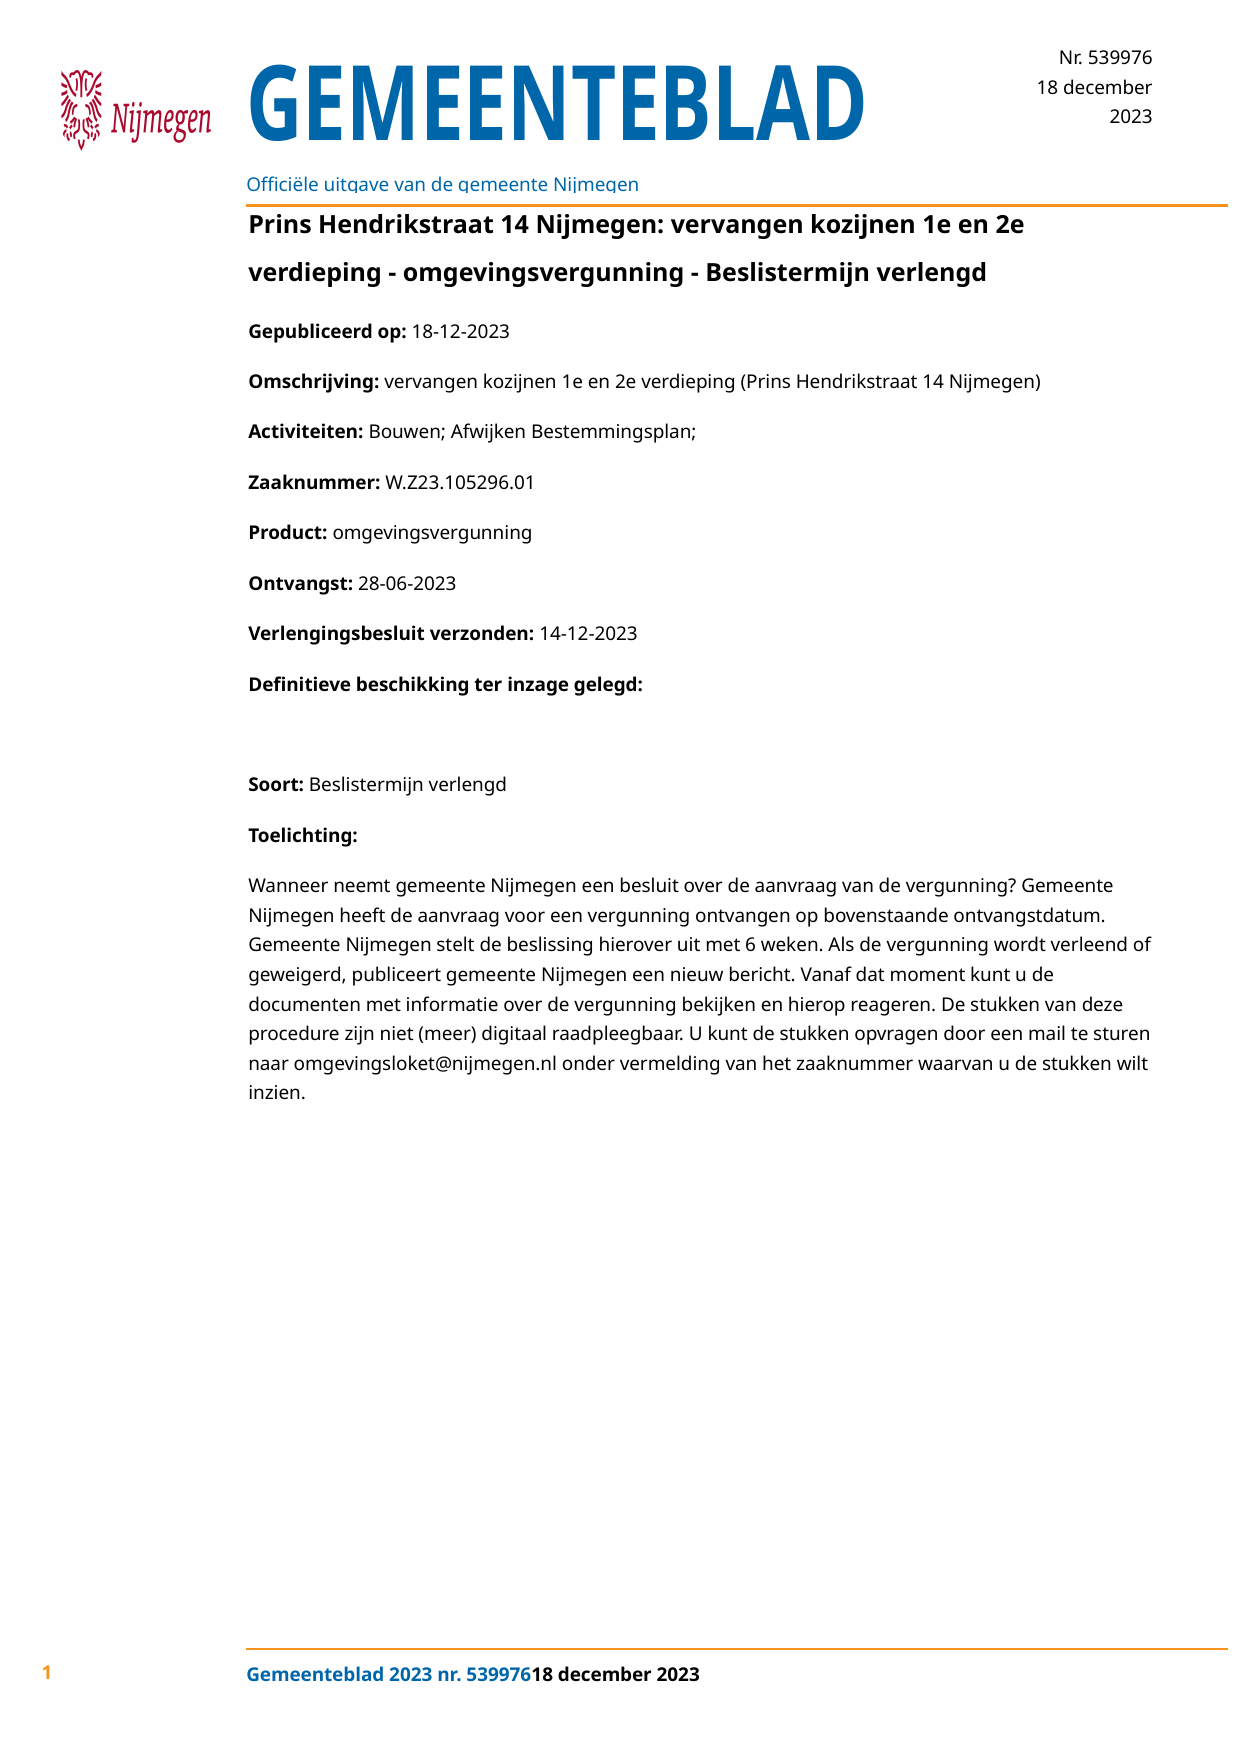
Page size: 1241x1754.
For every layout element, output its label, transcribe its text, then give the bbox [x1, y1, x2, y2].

text Toelichting: [248, 822, 1152, 848]
picture [41, 47, 231, 172]
text Product: omgevingsvergunning [248, 519, 1152, 545]
text Ontvangst: 28-06-2023 [248, 570, 1152, 596]
text Verlengingsbesluit verzonden: 14-12-2023 [248, 620, 1152, 646]
text Wanneer neemt gemeente Nijmegen een besluit over de aanvraag van de vergunning? Gemeente Nijmegen heeft de aanvraag voor een vergunning ontvangen op bovenstaande ontvangstdatum. Gemeente Nijmegen stelt de beslissing hierover uit met 6 weken. Als de vergunning wordt verleend of geweigerd, publiceert gemeente Nijmegen een nieuw bericht. Vanaf dat moment kunt u de documenten met informatie over de vergunning bekijken en hierop reageren. De stukken van deze procedure zijn niet (meer) digitaal raadpleegbaar. U kunt de stukken opvragen door een mail te sturen naar omgevingsloket@nijmegen.nl onder vermelding van het zaaknummer waarvan u de stukken wilt inzien. [248, 872, 1152, 1105]
text Zaaknummer: W.Z23.105296.01 [248, 469, 1152, 495]
text Gepubliceerd op: 18-12-2023 [248, 318, 1152, 344]
text Prins Hendrikstraat 14 Nijmegen: vervangen kozijnen 1e en 2e verdieping - omgevingsvergunning - Beslistermijn verlengd [248, 207, 1152, 288]
text Soort: Beslistermijn verlengd [248, 772, 1152, 797]
text Definitieve beschikking ter inzage gelegd: [248, 671, 1152, 697]
text Omschrijving: vervangen kozijnen 1e en 2e verdieping (Prins Hendrikstraat 14 Nijmegen) [248, 368, 1152, 394]
text Activiteiten: Bouwen; Afwijken Bestemmingsplan; [248, 419, 1152, 444]
